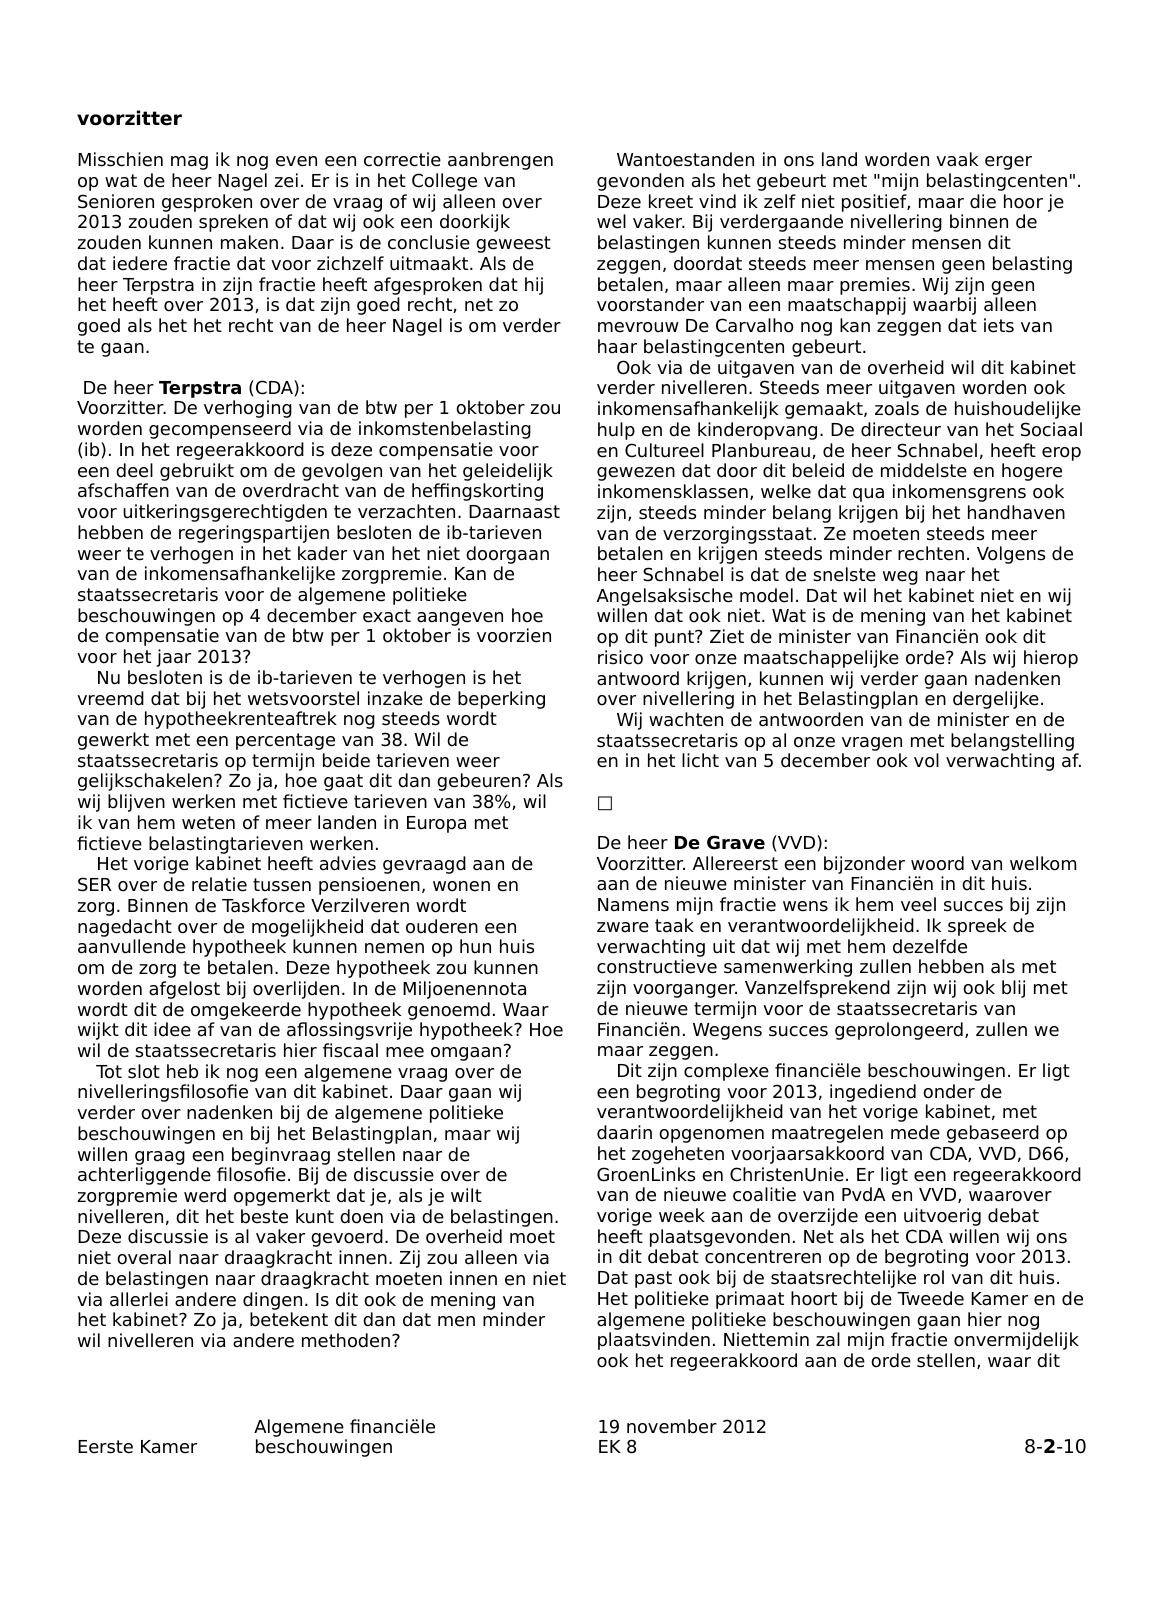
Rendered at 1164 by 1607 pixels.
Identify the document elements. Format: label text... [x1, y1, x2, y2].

text Voorzitter. Allereerst een bijzonder woord van welkom aan de nieuwe minister van Financiën in dit huis. Namens mijn fractie wens ik hem veel succes bij zijn zware taak en verantwoordelijkheid. Ik spreek de verwachting uit dat wij met hem dezelfde constructieve samenwerking zullen hebben als met zijn voorganger. Vanzelfsprekend zijn wij ook blij met de nieuwe termijn voor de staatssecretaris van Financiën. Wegens succes geprolongeerd, zullen we maar zeggen. [596, 853, 1087, 1061]
text Dit zijn complexe financiële beschouwingen. Er ligt een begroting voor 2013, ingediend onder de verantwoordelijkheid van het vorige kabinet, met daarin opgenomen maatregelen mede gebaseerd op het zogeheten voorjaarsakkoord van CDA, VVD, D66, GroenLinks en ChristenUnie. Er ligt een regeerakkoord van de nieuwe coalitie van PvdA en VVD, waarover vorige week aan de overzijde een uitvoerig debat heeft plaatsgevonden. Net als het CDA willen wij ons in dit debat concentreren op de begroting voor 2013. Dat past ook bij de staatsrechtelijke rol van dit huis. Het politieke primaat hoort bij de Tweede Kamer en de algemene politieke beschouwingen gaan hier nog plaatsvinden. Niettemin zal mijn fractie onvermijdelijk ook het regeerakkoord aan de orde stellen, waar dit [596, 1061, 1087, 1372]
text Wantoestanden in ons land worden vaak erger gevonden als het gebeurt met "mijn belastingcenten". Deze kreet vind ik zelf niet positief, maar die hoor je wel vaker. Bij verdergaande nivellering binnen de belastingen kunnen steeds minder mensen dit zeggen, doordat steeds meer mensen geen belasting betalen, maar alleen maar premies. Wij zijn geen voorstander van een maatschappij waarbij alleen mevrouw De Carvalho nog kan zeggen dat iets van haar belastingcenten gebeurt. [596, 150, 1087, 357]
text Nu besloten is de ib-tarieven te verhogen is het vreemd dat bij het wetsvoorstel inzake de beperking van de hypotheekrenteaftrek nog steeds wordt gewerkt met een percentage van 38. Wil de staatssecretaris op termijn beide tarieven weer gelijkschakelen? Zo ja, hoe gaat dit dan gebeuren? Als wij blijven werken met fictieve tarieven van 38%, wil ik van hem weten of meer landen in Europa met fictieve belastingtarieven werken. [77, 668, 567, 854]
text □ [596, 792, 1087, 813]
text De heer De Grave (VVD): [596, 833, 1087, 853]
text Het vorige kabinet heeft advies gevraagd aan de SER over de relatie tussen pensioenen, wonen en zorg. Binnen de Taskforce Verzilveren wordt nagedacht over de mogelijkheid dat ouderen een aanvullende hypotheek kunnen nemen op hun huis om de zorg te betalen. Deze hypotheek zou kunnen worden afgelost bij overlijden. In de Miljoenennota wordt dit de omgekeerde hypotheek genoemd. Waar wijkt dit idee af van de aflossingsvrije hypotheek? Hoe wil de staatssecretaris hier fiscaal mee omgaan? [77, 854, 567, 1062]
text Voorzitter. De verhoging van de btw per 1 oktober zou worden gecompenseerd via de inkomstenbelasting (ib). In het regeerakkoord is deze compensatie voor een deel gebruikt om de gevolgen van het geleidelijk afschaffen van de overdracht van de heffingskorting voor uitkeringsgerechtigden te verzachten. Daarnaast hebben de regeringspartijen besloten de ib-tarieven weer te verhogen in het kader van het niet doorgaan van de inkomensafhankelijke zorgpremie. Kan de staatssecretaris voor de algemene politieke beschouwingen op 4 december exact aangeven hoe de compensatie van de btw per 1 oktober is voorzien voor het jaar 2013? [77, 398, 567, 668]
text De heer Terpstra (CDA): [77, 377, 567, 398]
text Ook via de uitgaven van de overheid wil dit kabinet verder nivelleren. Steeds meer uitgaven worden ook inkomensafhankelijk gemaakt, zoals de huishoudelijke hulp en de kinderopvang. De directeur van het Sociaal en Cultureel Planbureau, de heer Schnabel, heeft erop gewezen dat door dit beleid de middelste en hogere inkomensklassen, welke dat qua inkomensgrens ook zijn, steeds minder belang krijgen bij het handhaven van de verzorgingsstaat. Ze moeten steeds meer betalen en krijgen steeds minder rechten. Volgens de heer Schnabel is dat de snelste weg naar het Angelsaksische model. Dat wil het kabinet niet en wij willen dat ook niet. Wat is de mening van het kabinet op dit punt? Ziet de minister van Financiën ook dit risico voor onze maatschappelijke orde? Als wij hierop antwoord krijgen, kunnen wij verder gaan nadenken over nivellering in het Belastingplan en dergelijke. [596, 357, 1087, 710]
text Wij wachten de antwoorden van de minister en de staatssecretaris op al onze vragen met belangstelling en in het licht van 5 december ook vol verwachting af. [596, 710, 1087, 772]
text Tot slot heb ik nog een algemene vraag over de nivelleringsfilosofie van dit kabinet. Daar gaan wij verder over nadenken bij de algemene politieke beschouwingen en bij het Belastingplan, maar wij willen graag een beginvraag stellen naar de achterliggende filosofie. Bij de discussie over de zorgpremie werd opgemerkt dat je, als je wilt nivelleren, dit het beste kunt doen via de belastingen. Deze discussie is al vaker gevoerd. De overheid moet niet overal naar draagkracht innen. Zij zou alleen via de belastingen naar draagkracht moeten innen en niet via allerlei andere dingen. Is dit ook de mening van het kabinet? Zo ja, betekent dit dan dat men minder wil nivelleren via andere methoden? [77, 1062, 567, 1352]
text Misschien mag ik nog even een correctie aanbrengen op wat de heer Nagel zei. Er is in het College van Senioren gesproken over de vraag of wij alleen over 2013 zouden spreken of dat wij ook een doorkijk zouden kunnen maken. Daar is de conclusie geweest dat iedere fractie dat voor zichzelf uitmaakt. Als de heer Terpstra in zijn fractie heeft afgesproken dat hij het heeft over 2013, is dat zijn goed recht, net zo goed als het het recht van de heer Nagel is om verder te gaan. [77, 150, 567, 357]
